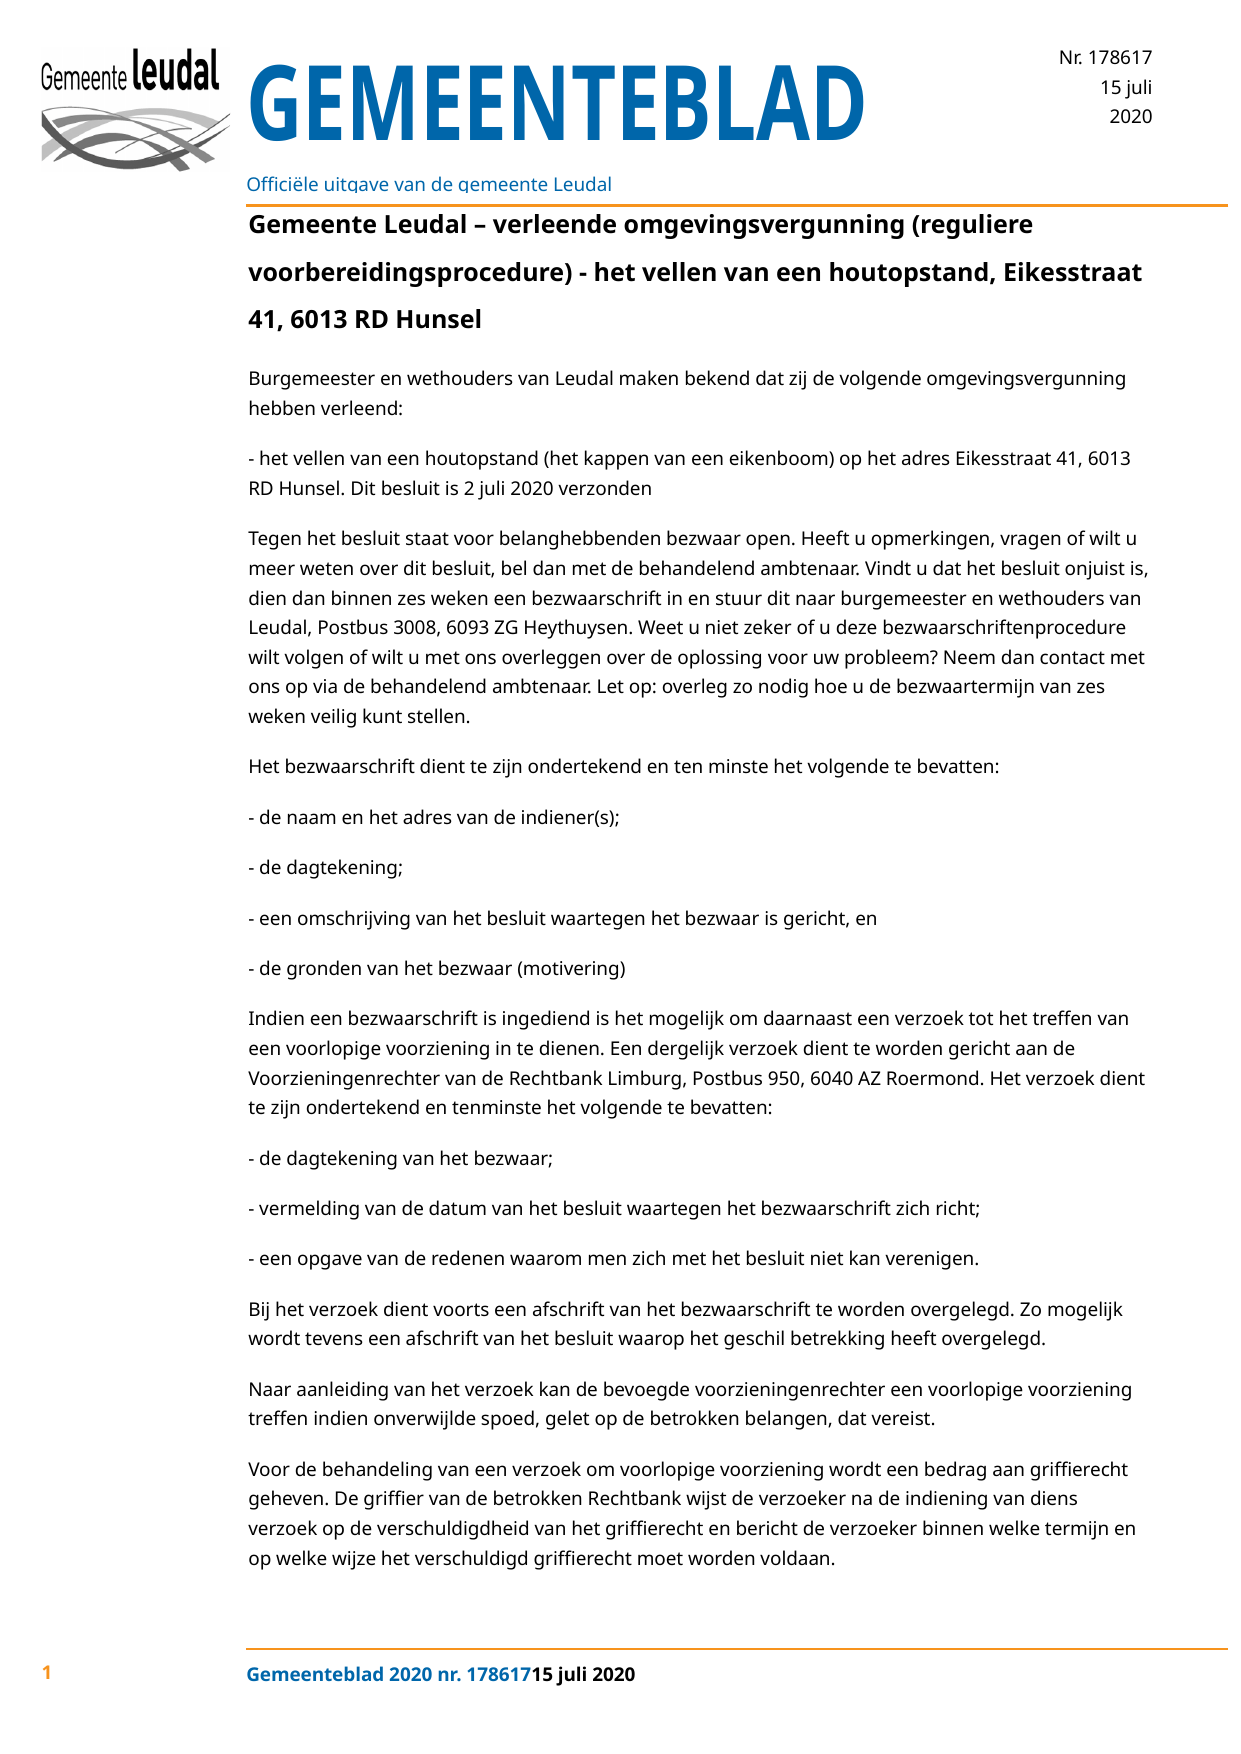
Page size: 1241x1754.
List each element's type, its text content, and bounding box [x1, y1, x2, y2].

text Tegen het besluit staat voor belanghebbenden bezwaar open. Heeft u opmerkingen, vragen of wilt u meer weten over dit besluit, bel dan met de behandelend ambtenaar. Vindt u dat het besluit onjuist is, dien dan binnen zes weken een bezwaarschrift in en stuur dit naar burgemeester en wethouders van Leudal, Postbus 3008, 6093 ZG Heythuysen. Weet u niet zeker of u deze bezwaarschriftenprocedure wilt volgen of wilt u met ons overleggen over de oplossing voor uw probleem? Neem dan contact met ons op via de behandelend ambtenaar. Let op: overleg zo nodig hoe u de bezwaartermijn van zes weken veilig kunt stellen. [248, 526, 1152, 729]
text Gemeente Leudal – verleende omgevingsvergunning (reguliere voorbereidingsprocedure) - het vellen van een houtopstand, Eikesstraat 41, 6013 RD Hunsel [248, 207, 1152, 336]
text - de gronden van het bezwaar (motivering) [248, 955, 1152, 981]
text Voor de behandeling van een verzoek om voorlopige voorziening wordt een bedrag aan griffierecht geheven. De griffier van de betrokken Rechtbank wijst de verzoeker na de indiening van diens verzoek op de verschuldigdheid van het griffierecht en bericht de verzoeker binnen welke termijn en op welke wijze het verschuldigd griffierecht moet worden voldaan. [248, 1456, 1152, 1570]
text - de dagtekening van het bezwaar; [248, 1145, 1152, 1170]
text - een omschrijving van het besluit waartegen het bezwaar is gericht, en [248, 905, 1152, 930]
picture [41, 47, 231, 172]
text Burgemeester en wethouders van Leudal maken bekend dat zij de volgende omgevingsvergunning hebben verleend: [248, 366, 1152, 421]
text Het bezwaarschrift dient te zijn ondertekend en ten minste het volgende te bevatten: [248, 753, 1152, 779]
text - het vellen van een houtopstand (het kappen van een eikenboom) op het adres Eikesstraat 41, 6013 RD Hunsel. Dit besluit is 2 juli 2020 verzonden [248, 446, 1152, 501]
text Naar aanleiding van het verzoek kan de bevoegde voorzieningenrechter een voorlopige voorziening treffen indien onverwijlde spoed, gelet op de betrokken belangen, dat vereist. [248, 1376, 1152, 1431]
text Bij het verzoek dient voorts een afschrift van het bezwaarschrift te worden overgelegd. Zo mogelijk wordt tevens een afschrift van het besluit waarop het geschil betrekking heeft overgelegd. [248, 1296, 1152, 1351]
text Indien een bezwaarschrift is ingediend is het mogelijk om daarnaast een verzoek tot het treffen van een voorlopige voorziening in te dienen. Een dergelijk verzoek dient te worden gericht aan de Voorzieningenrechter van de Rechtbank Limburg, Postbus 950, 6040 AZ Roermond. Het verzoek dient te zijn ondertekend en tenminste het volgende te bevatten: [248, 1006, 1152, 1120]
text - de naam en het adres van de indiener(s); [248, 804, 1152, 829]
text - een opgave van de redenen waarom men zich met het besluit niet kan verenigen. [248, 1246, 1152, 1271]
text - de dagtekening; [248, 854, 1152, 880]
text - vermelding van de datum van het besluit waartegen het bezwaarschrift zich richt; [248, 1195, 1152, 1221]
